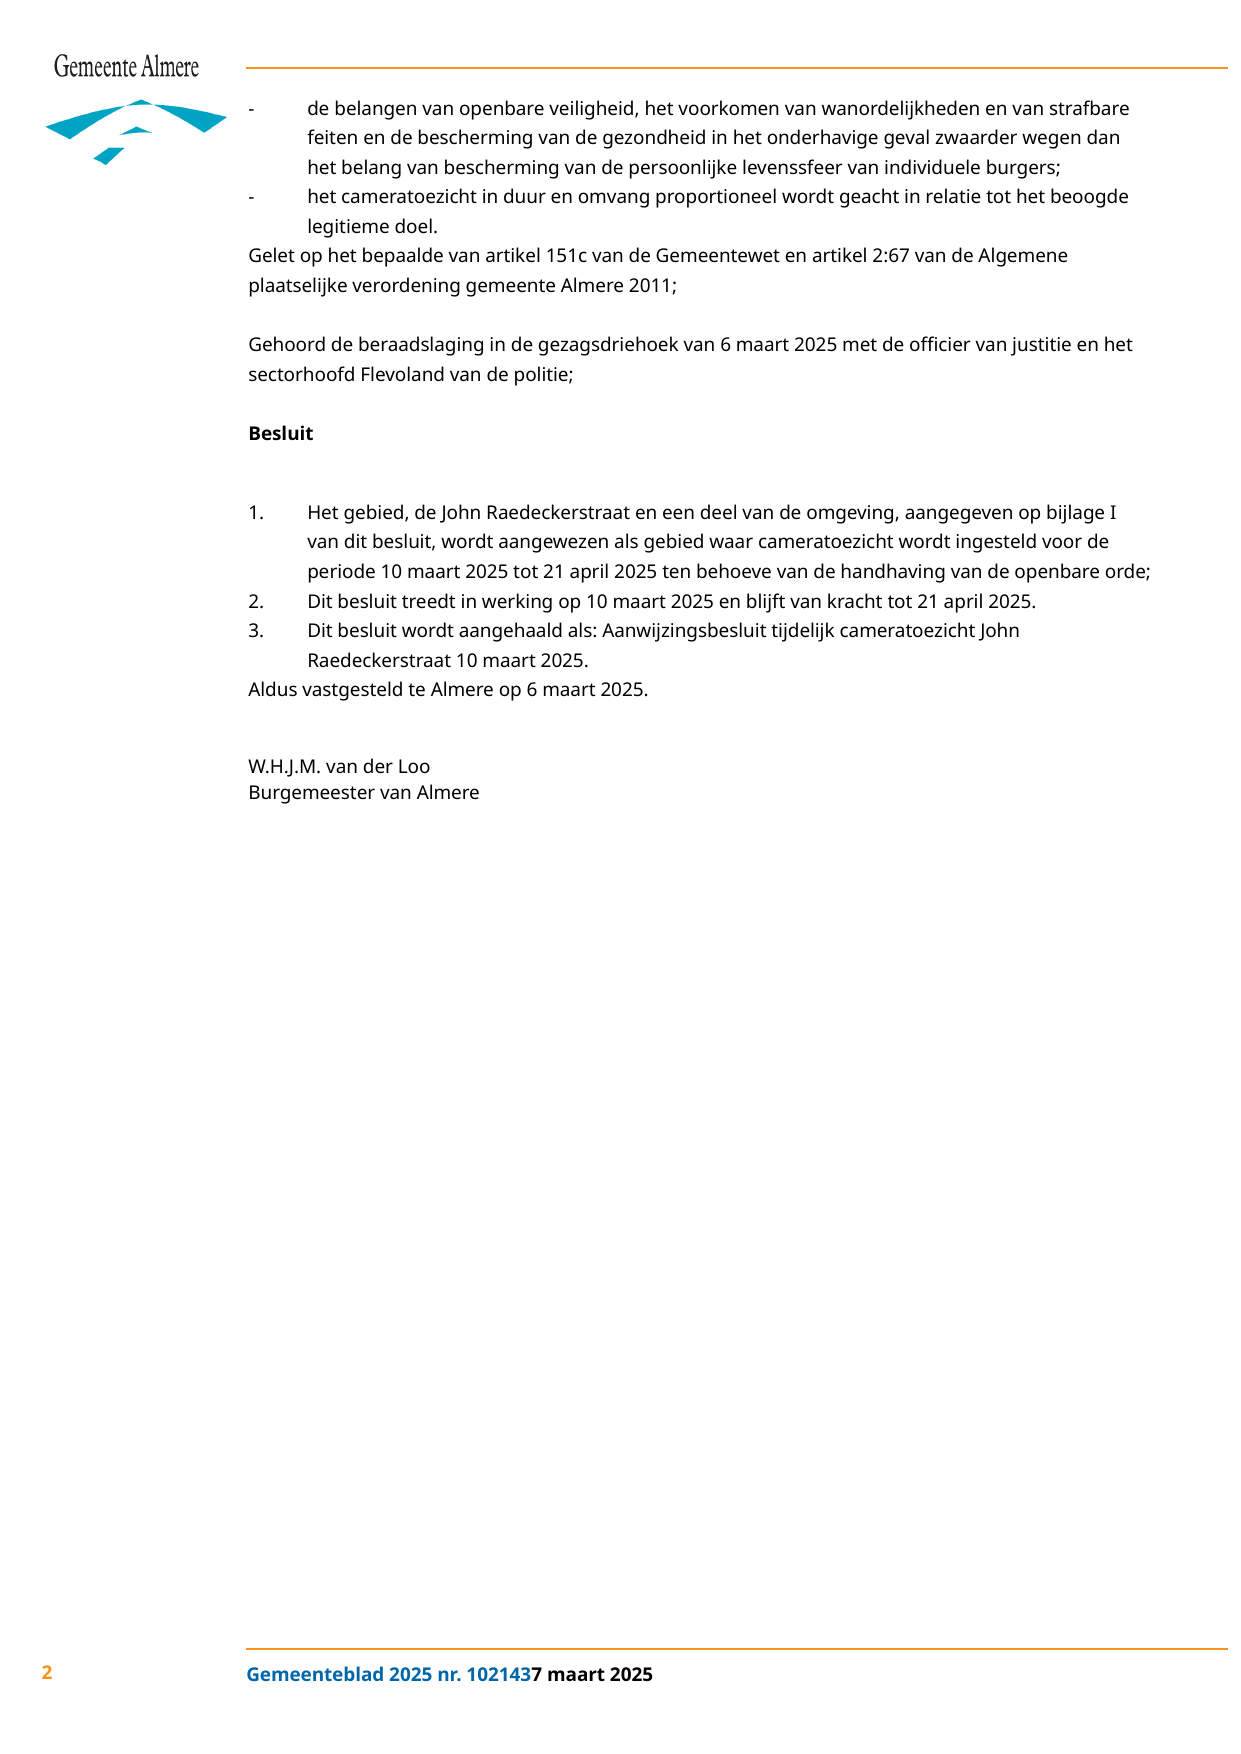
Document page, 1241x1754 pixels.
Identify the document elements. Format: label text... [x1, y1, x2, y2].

text Aldus vastgesteld te Almere op 6 maart 2025. [248, 677, 1152, 702]
text W.H.J.M. van der Loo [248, 754, 1152, 779]
list het cameratoezicht in duur en omvang proportioneel wordt geacht in relatie tot het beoogde legitieme doel. [248, 183, 1152, 239]
text Burgemeester van Almere [248, 779, 1152, 805]
picture [41, 47, 231, 172]
list Dit besluit treedt in werking op 10 maart 2025 en blijft van kracht tot 21 april 2025. [248, 588, 1152, 613]
text Besluit [248, 420, 1152, 446]
list Dit besluit wordt aangehaald als: Aanwijzingsbesluit tijdelijk cameratoezicht John Raedeckerstraat 10 maart 2025. [248, 617, 1152, 673]
text Gelet op het bepaalde van artikel 151c van de Gemeentewet en artikel 2:67 van de Algemene plaatselijke verordening gemeente Almere 2011; [248, 243, 1152, 298]
list de belangen van openbare veiligheid, het voorkomen van wanordelijkheden en van strafbare feiten en de bescherming van de gezondheid in het onderhavige geval zwaarder wegen dan het belang van bescherming van de persoonlijke levenssfeer van individuele burgers; [248, 95, 1152, 180]
text Gehoord de beraadslaging in de gezagsdriehoek van 6 maart 2025 met de officier van justitie en het sectorhoofd Flevoland van de politie; [248, 331, 1152, 387]
list Het gebied, de John Raedeckerstraat en een deel van de omgeving, aangegeven op bijlage I van dit besluit, wordt aangewezen als gebied waar cameratoezicht wordt ingesteld voor de periode 10 maart 2025 tot 21 april 2025 ten behoeve van de handhaving van de openbare orde; [248, 499, 1152, 584]
